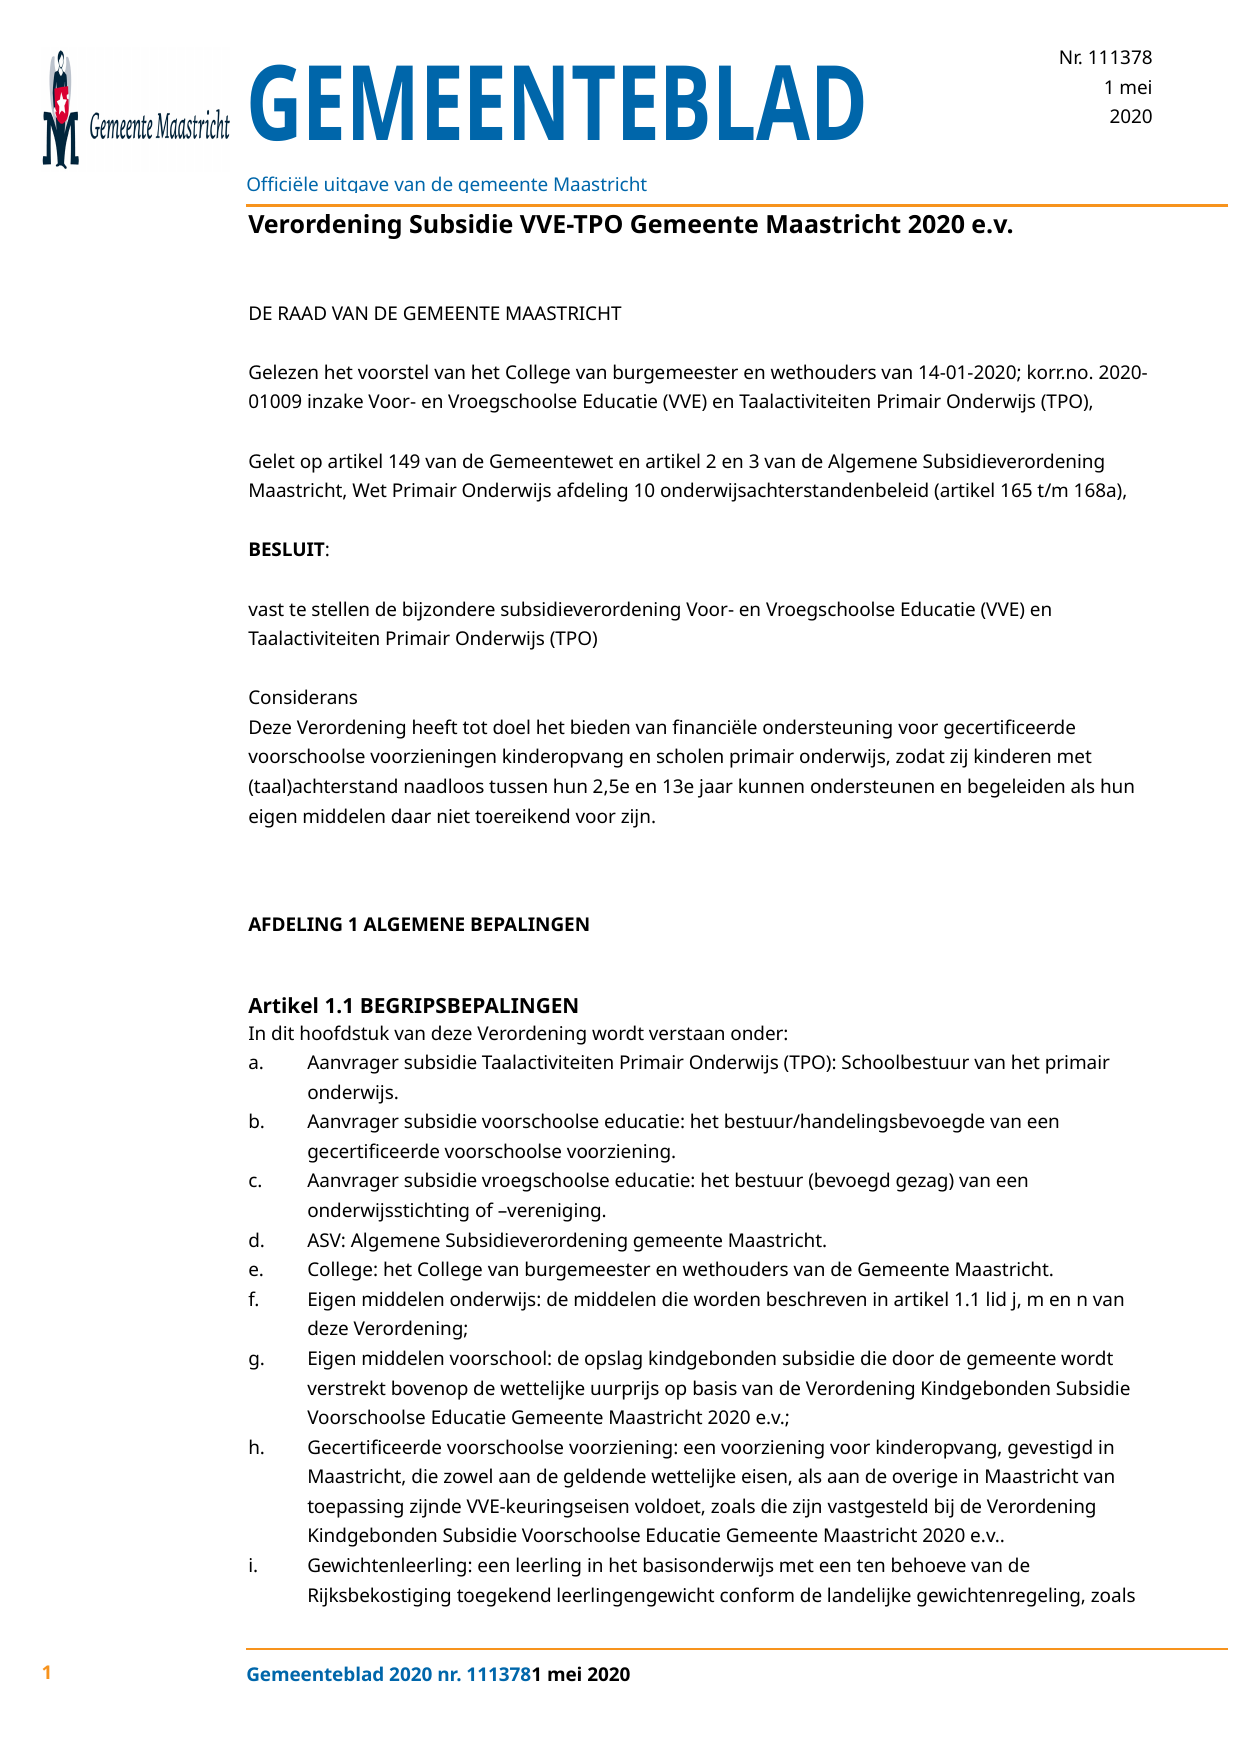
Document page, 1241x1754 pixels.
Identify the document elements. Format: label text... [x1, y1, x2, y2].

list ASV: Algemene Subsidieverordening gemeente Maastricht. [248, 1227, 1152, 1252]
list Aanvrager subsidie voorschoolse educatie: het bestuur/handelingsbevoegde van een gecertificeerde voorschoolse voorziening. [248, 1108, 1152, 1164]
text AFDELING 1 ALGEMENE BEPALINGEN [248, 911, 1152, 937]
text Gelet op artikel 149 van de Gemeentewet en artikel 2 en 3 van de Algemene Subsidieverordening Maastricht, Wet Primair Onderwijs afdeling 10 onderwijsachterstandenbeleid (artikel 165 t/m 168a), [248, 448, 1152, 503]
list Eigen middelen voorschool: de opslag kindgebonden subsidie die door de gemeente wordt verstrekt bovenop de wettelijke uurprijs op basis van de Verordening Kindgebonden Subsidie Voorschoolse Educatie Gemeente Maastricht 2020 e.v.; [248, 1345, 1152, 1430]
text Gelezen het voorstel van het College van burgemeester en wethouders van 14-01-2020; korr.no. 2020-01009 inzake Voor- en Vroegschoolse Educatie (VVE) en Taalactiviteiten Primair Onderwijs (TPO), [248, 359, 1152, 414]
text Deze Verordening heeft tot doel het bieden van financiële ondersteuning voor gecertificeerde voorschoolse voorzieningen kinderopvang en scholen primair onderwijs, zodat zij kinderen met (taal)achterstand naadloos tussen hun 2,5e en 13e jaar kunnen ondersteunen en begeleiden als hun eigen middelen daar niet toereikend voor zijn. [248, 714, 1152, 828]
text DE RAAD VAN DE GEMEENTE MAASTRICHT [248, 300, 1152, 326]
text BESLUIT: [248, 537, 1152, 562]
list Aanvrager subsidie Taalactiviteiten Primair Onderwijs (TPO): Schoolbestuur van het primair onderwijs. [248, 1049, 1152, 1104]
text Verordening Subsidie VVE-TPO Gemeente Maastricht 2020 e.v. [248, 207, 1152, 241]
list Gecertificeerde voorschoolse voorziening: een voorziening voor kinderopvang, gevestigd in Maastricht, die zowel aan de geldende wettelijke eisen, als aan de overige in Maastricht van toepassing zijnde VVE-keuringseisen voldoet, zoals die zijn vastgesteld bij de Verordening Kindgebonden Subsidie Voorschoolse Educatie Gemeente Maastricht 2020 e.v.. [248, 1434, 1152, 1548]
list Gewichtenleerling: een leerling in het basisonderwijs met een ten behoeve van de Rijksbekostiging toegekend leerlingengewicht conform de landelijke gewichtenregeling, zoals [248, 1552, 1152, 1607]
picture [41, 47, 231, 172]
text Considerans [248, 684, 1152, 710]
list Eigen middelen onderwijs: de middelen die worden beschreven in artikel 1.1 lid j, m en n van deze Verordening; [248, 1286, 1152, 1341]
text In dit hoofdstuk van deze Verordening wordt verstaan onder: [248, 1020, 1152, 1045]
list Aanvrager subsidie vroegschoolse educatie: het bestuur (bevoegd gezag) van een onderwijsstichting of –vereniging. [248, 1168, 1152, 1223]
text vast te stellen de bijzondere subsidieverordening Voor- en Vroegschoolse Educatie (VVE) en Taalactiviteiten Primair Onderwijs (TPO) [248, 596, 1152, 651]
text Artikel 1.1 BEGRIPSBEPALINGEN [248, 991, 1152, 1020]
list College: het College van burgemeester en wethouders van de Gemeente Maastricht. [248, 1256, 1152, 1282]
